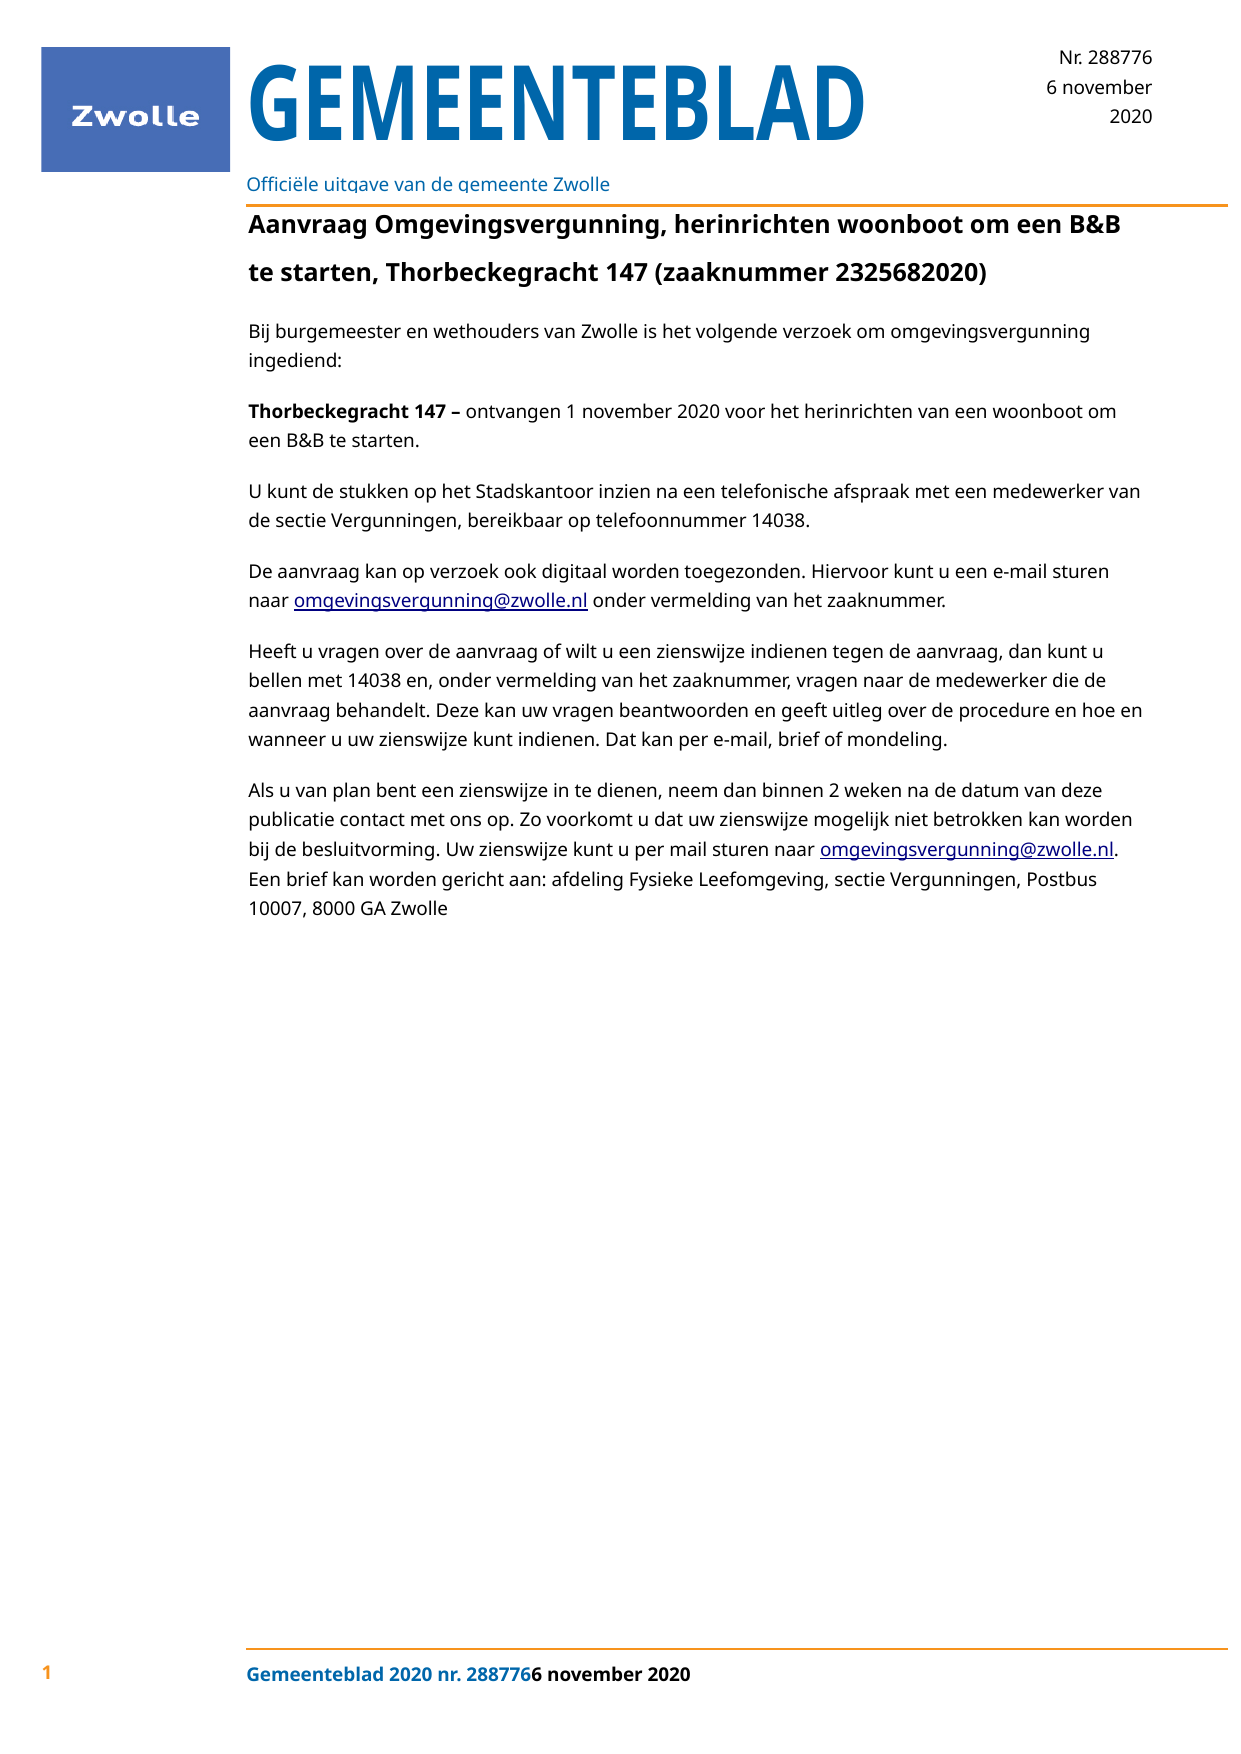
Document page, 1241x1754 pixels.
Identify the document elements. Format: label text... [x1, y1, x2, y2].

text Bij burgemeester en wethouders van Zwolle is het volgende verzoek om omgevingsvergunning ingediend: [248, 318, 1152, 373]
text Heeft u vragen over de aanvraag of wilt u een zienswijze indienen tegen de aanvraag, dan kunt u bellen met 14038 en, onder vermelding van het zaaknummer, vragen naar de medewerker die de aanvraag behandelt. Deze kan uw vragen beantwoorden en geeft uitleg over de procedure en hoe en wanneer u uw zienswijze kunt indienen. Dat kan per e-mail, brief of mondeling. [248, 638, 1152, 752]
text U kunt de stukken op het Stadskantoor inzien na een telefonische afspraak met een medewerker van de sectie Vergunningen, bereikbaar op telefoonnummer 14038. [248, 478, 1152, 533]
text Aanvraag Omgevingsvergunning, herinrichten woonboot om een B&B te starten, Thorbeckegracht 147 (zaaknummer 2325682020) [248, 207, 1152, 288]
text De aanvraag kan op verzoek ook digitaal worden toegezonden. Hiervoor kunt u een e-mail sturen naar omgevingsvergunning@zwolle.nl onder vermelding van het zaaknummer. [248, 558, 1152, 613]
text Als u van plan bent een zienswijze in te dienen, neem dan binnen 2 weken na de datum van deze publicatie contact met ons op. Zo voorkomt u dat uw zienswijze mogelijk niet betrokken kan worden bij de besluitvorming. Uw zienswijze kunt u per mail sturen naar omgevingsvergunning@zwolle.nl. Een brief kan worden gericht aan: afdeling Fysieke Leefomgeving, sectie Vergunningen, Postbus 10007, 8000 GA Zwolle [248, 777, 1152, 921]
text Thorbeckegracht 147 – ontvangen 1 november 2020 voor het herinrichten van een woonboot om een B&B te starten. [248, 398, 1152, 453]
picture [41, 47, 231, 172]
